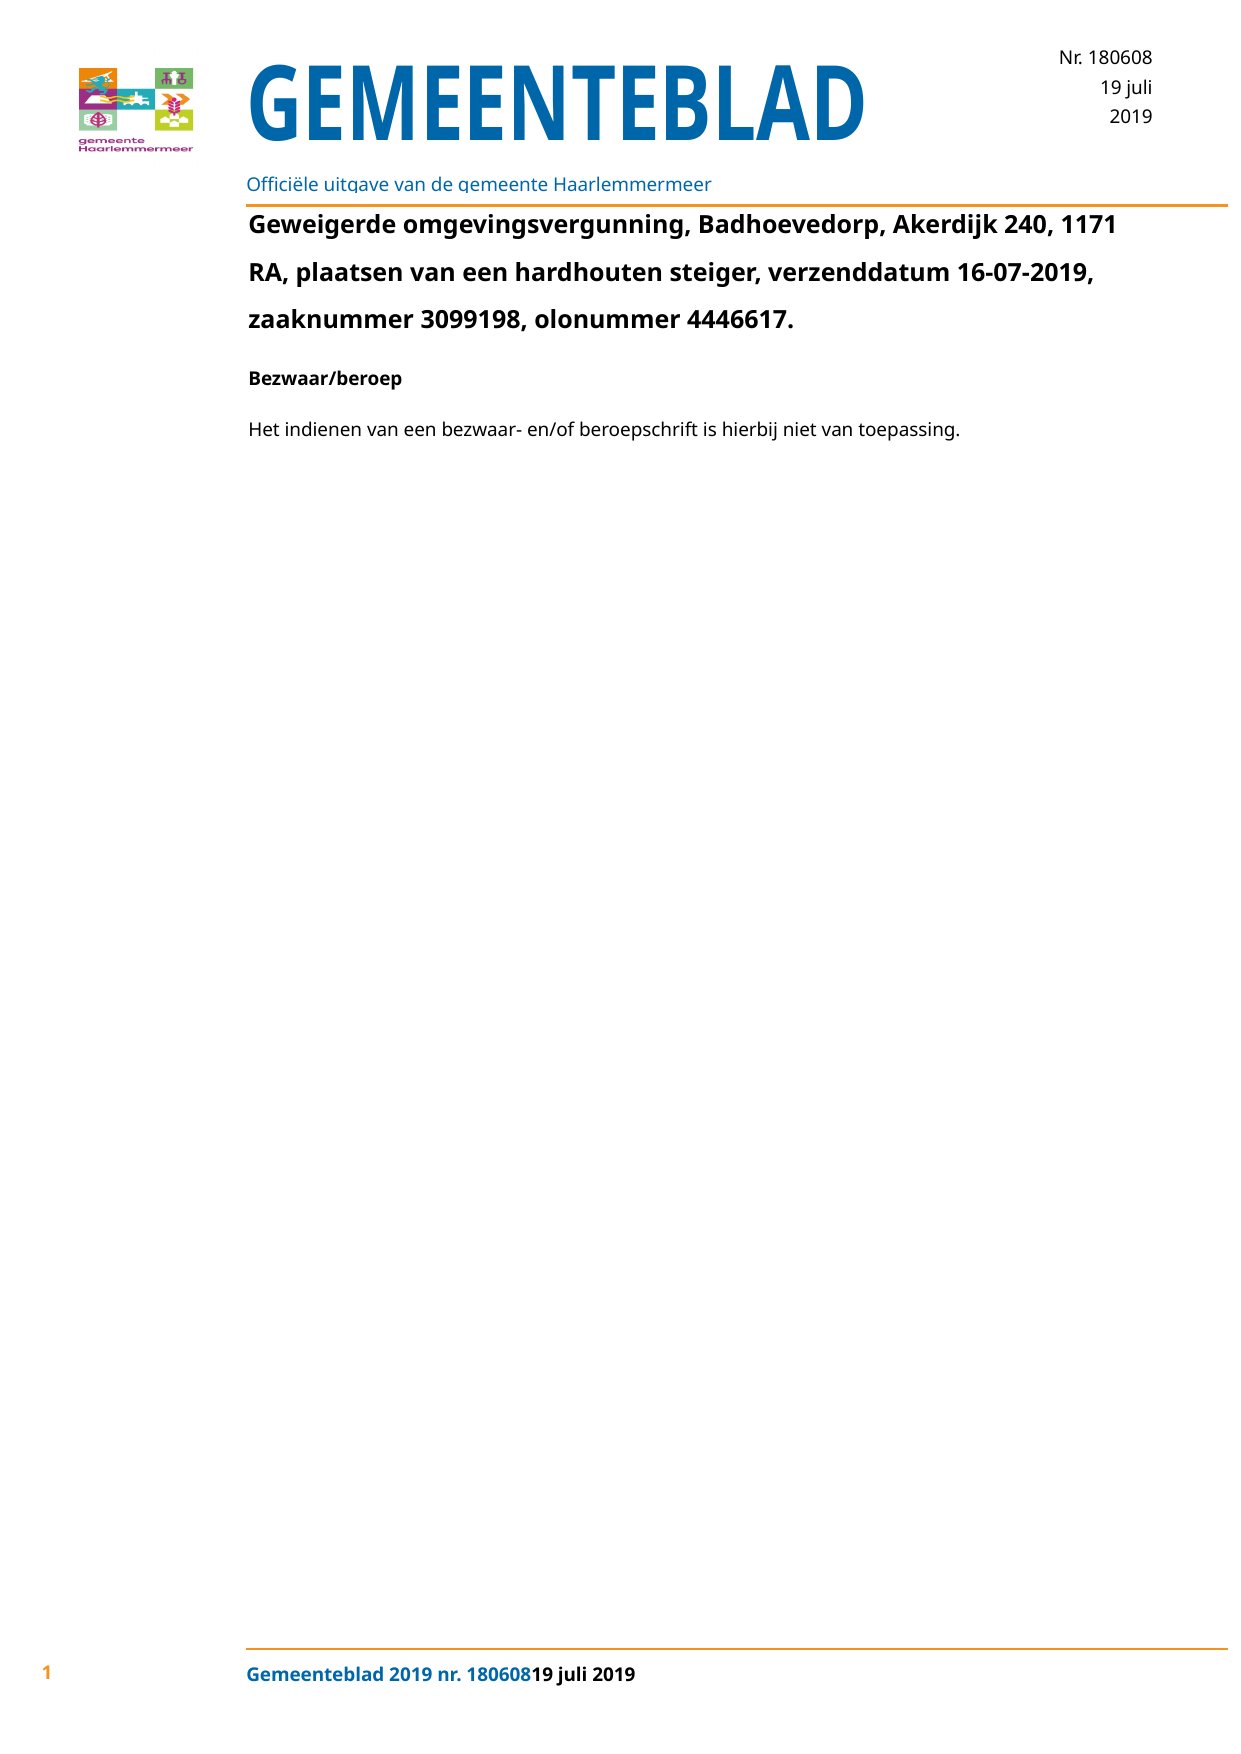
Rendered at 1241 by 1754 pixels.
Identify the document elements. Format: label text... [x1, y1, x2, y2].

text Bezwaar/beroep [248, 366, 1152, 391]
text Geweigerde omgevingsvergunning, Badhoevedorp, Akerdijk 240, 1171 RA, plaatsen van een hardhouten steiger, verzenddatum 16-07-2019, zaaknummer 3099198, olonummer 4446617. [248, 207, 1152, 336]
text Het indienen van een bezwaar- en/of beroepschrift is hierbij niet van toepassing. [248, 416, 1152, 442]
picture [41, 47, 231, 172]
